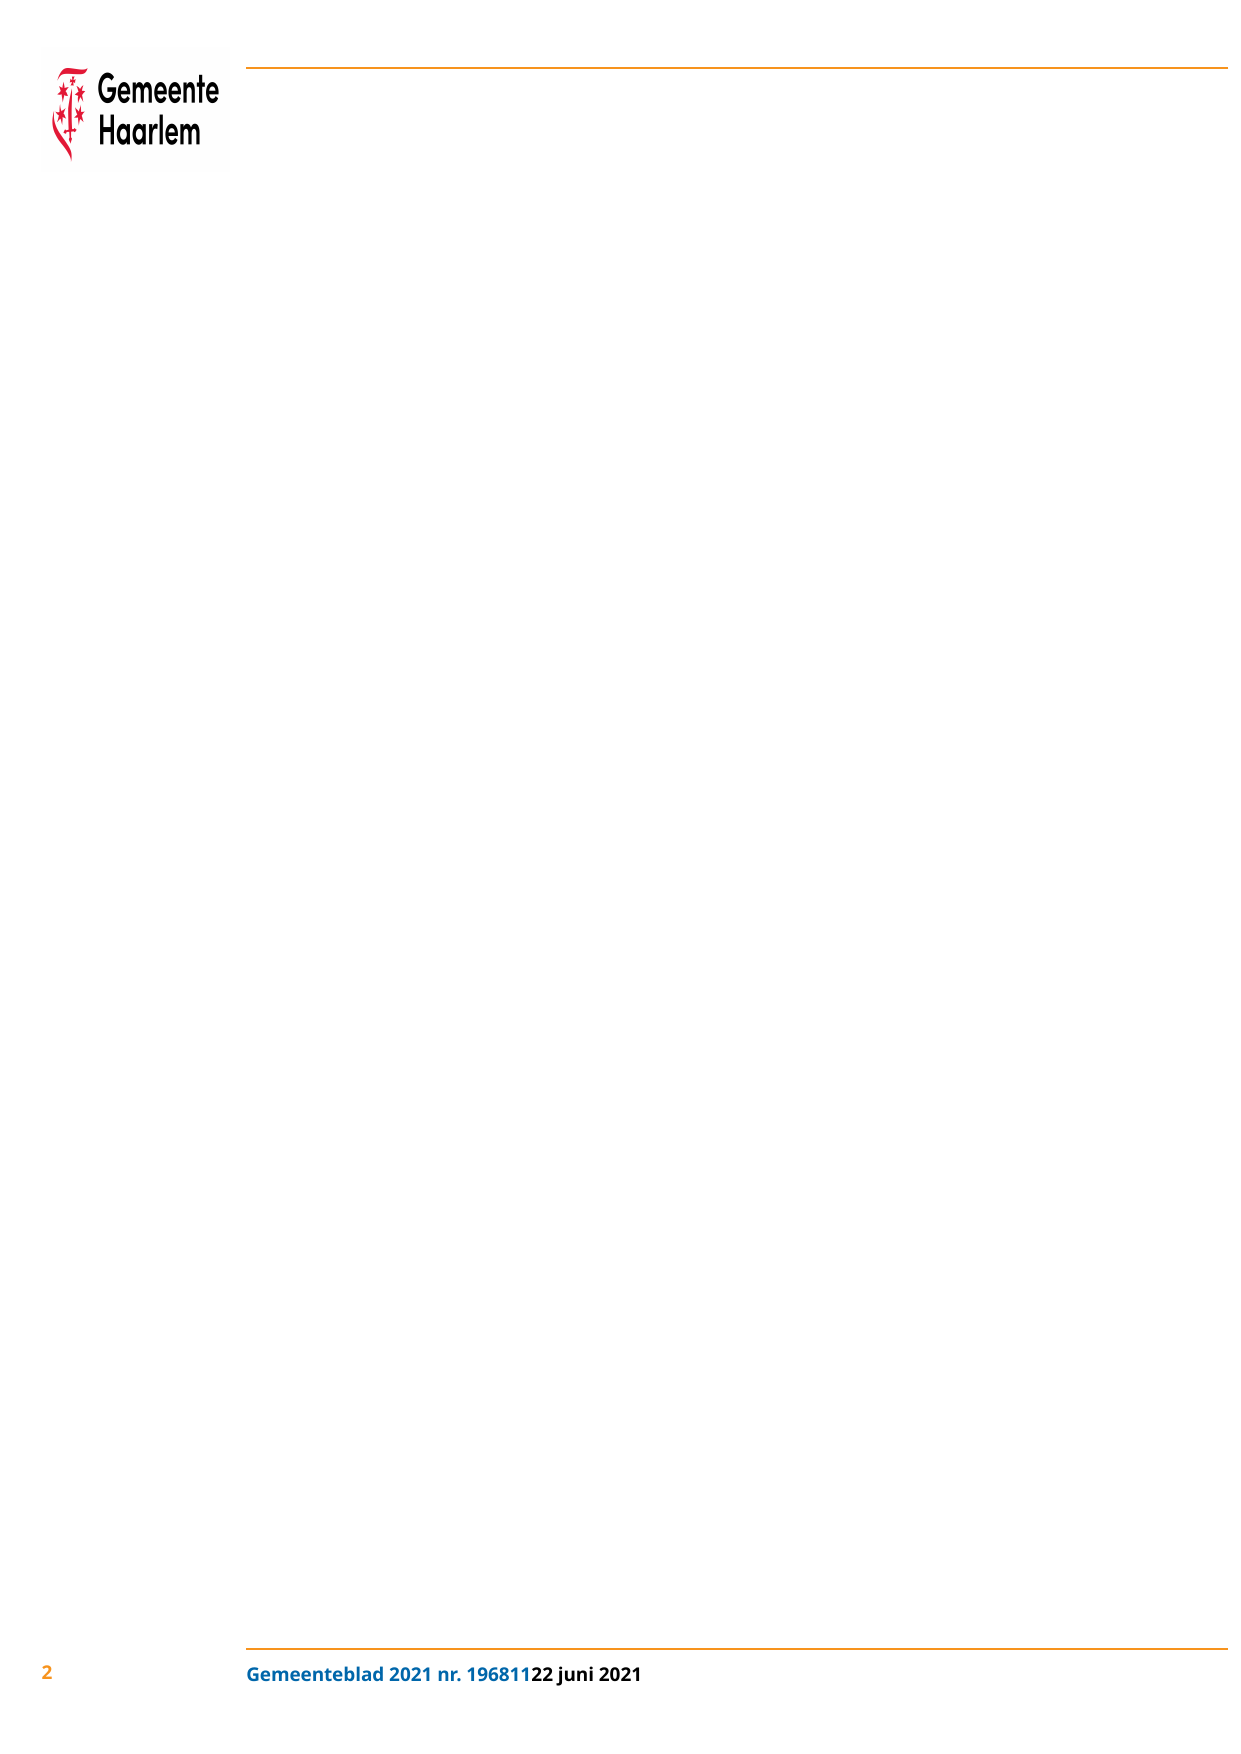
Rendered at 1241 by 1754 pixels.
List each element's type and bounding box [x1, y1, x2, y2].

picture [41, 47, 231, 172]
